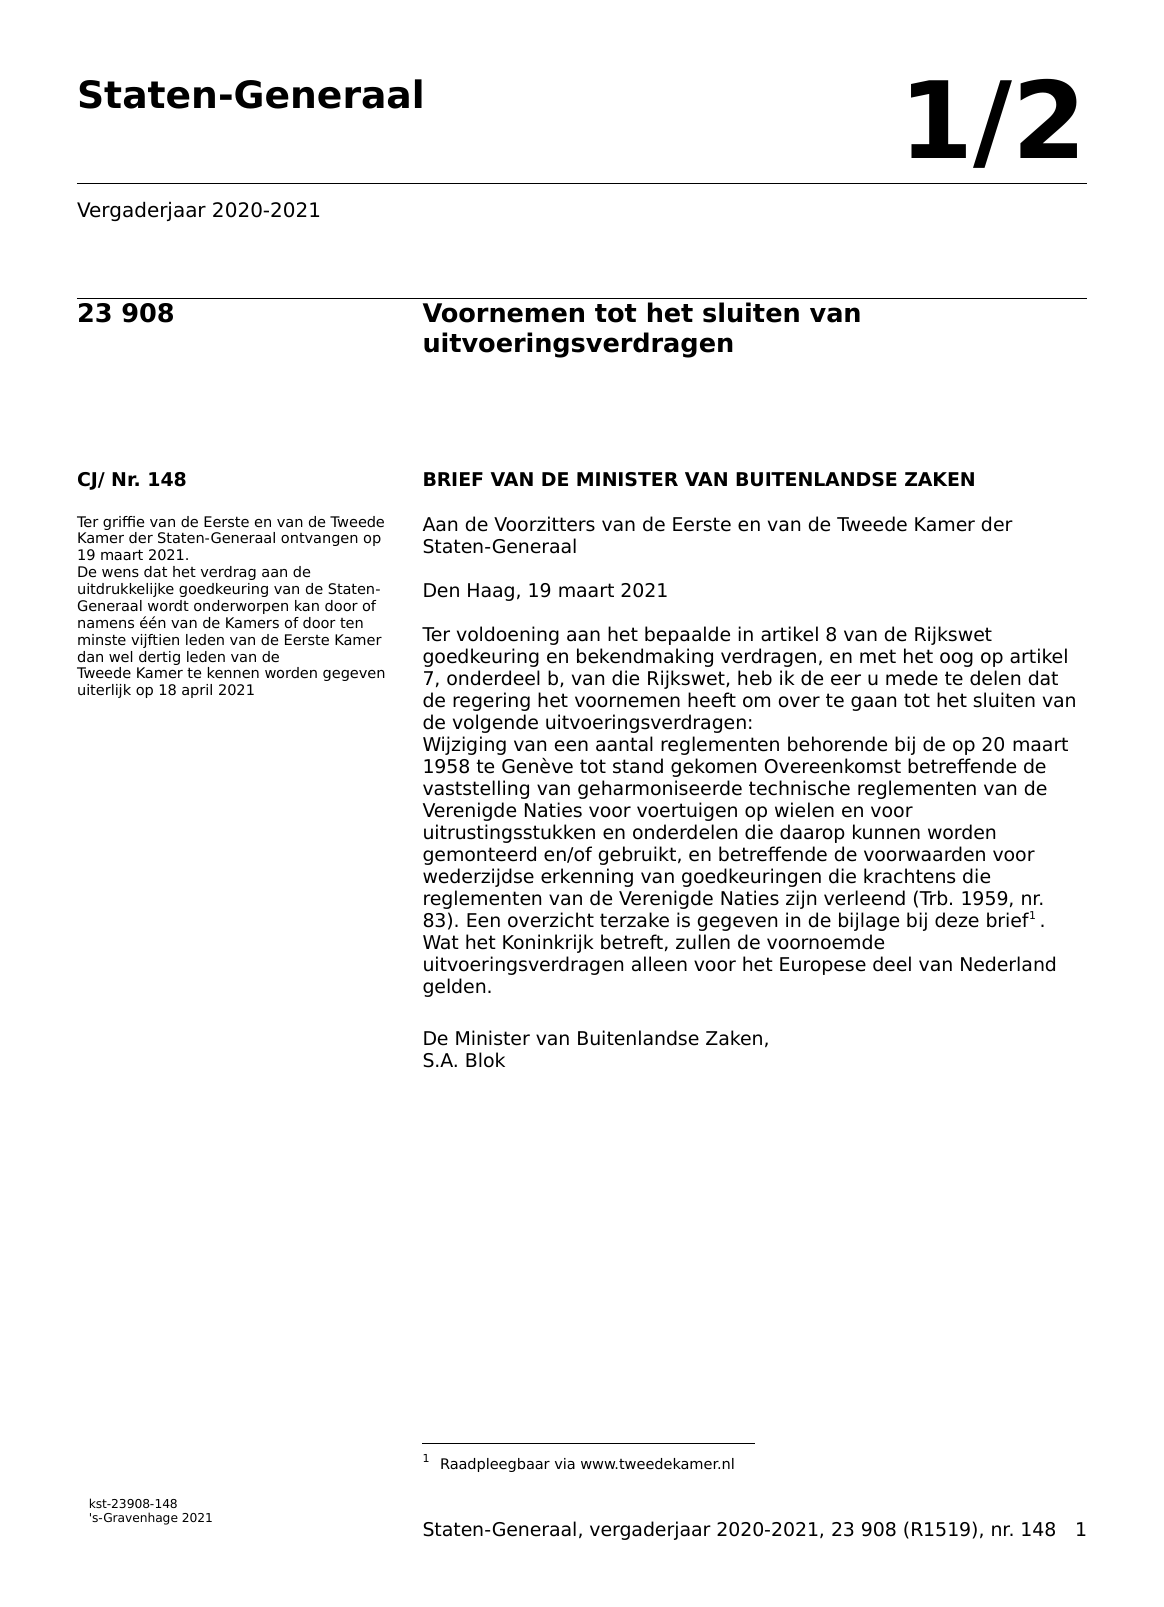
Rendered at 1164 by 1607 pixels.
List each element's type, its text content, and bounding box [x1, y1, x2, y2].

text Raadpleegbaar via www.tweedekamer.nl [422, 1452, 1087, 1474]
text Ter voldoening aan het bepaalde in artikel 8 van de Rijkswet goedkeuring en bekendmaking verdragen, en met het oog op artikel 7, onderdeel b, van die Rijkswet, heb ik de eer u mede te delen dat de regering het voornemen heeft om over te gaan tot het sluiten van de volgende uitvoeringsverdragen: [422, 624, 1087, 734]
table_cell Vergaderjaar 2020-2021 [77, 184, 1087, 298]
table_header 1/2 [886, 59, 1087, 183]
text Wat het Koninkrijk betreft, zullen de voornoemde uitvoeringsverdragen alleen voor het Europese deel van Nederland gelden. [422, 932, 1087, 997]
subtitle 23 908 Voornemen tot het sluiten van uitvoeringsverdragen [77, 299, 1087, 358]
text Aan de Voorzitters van de Eerste en van de Tweede Kamer der Staten-Generaal [422, 513, 1087, 557]
text Den Haag, 19 maart 2021 [422, 580, 1087, 602]
text De wens dat het verdrag aan de uitdrukkelijke goedkeuring van de Staten-Generaal wordt onderworpen kan door of namens één van de Kamers of door ten minste vijftien leden van de Eerste Kamer dan wel dertig leden van de [77, 564, 399, 665]
text Ter griffie van de Eerste en van de Tweede Kamer der Staten-Generaal ontvangen op 19 maart 2021. [77, 513, 399, 564]
table_header Staten-Generaal [77, 59, 886, 183]
text kst-23908-148 [88, 1497, 323, 1511]
text Wijziging van een aantal reglementen behorende bij de op 20 maart 1958 te Genève tot stand gekomen Overeenkomst betreffende de vaststelling van geharmoniseerde technische reglementen van de Verenigde Naties voor voertuigen op wielen en voor uitrustingsstukken en onderdelen die daarop kunnen worden gemonteerd en/of gebruikt, en betreffende de voorwaarden voor wederzijdse erkenning van goedkeuringen die krachtens die reglementen van de Verenigde Naties zijn verleend (Trb. 1959, nr. 83). Een overzicht terzake is gegeven in de bijlage bij deze brief. [422, 734, 1087, 932]
subtitle CJ/ Nr. 148 BRIEF VAN DE MINISTER VAN BUITENLANDSE ZAKEN [77, 469, 1087, 491]
text De Minister van Buitenlandse Zaken, S.A. Blok [422, 1027, 1087, 1071]
text 's-Gravenhage 2021 [88, 1511, 323, 1525]
text Tweede Kamer te kennen worden gegeven uiterlijk op 18 april 2021 [77, 665, 399, 699]
